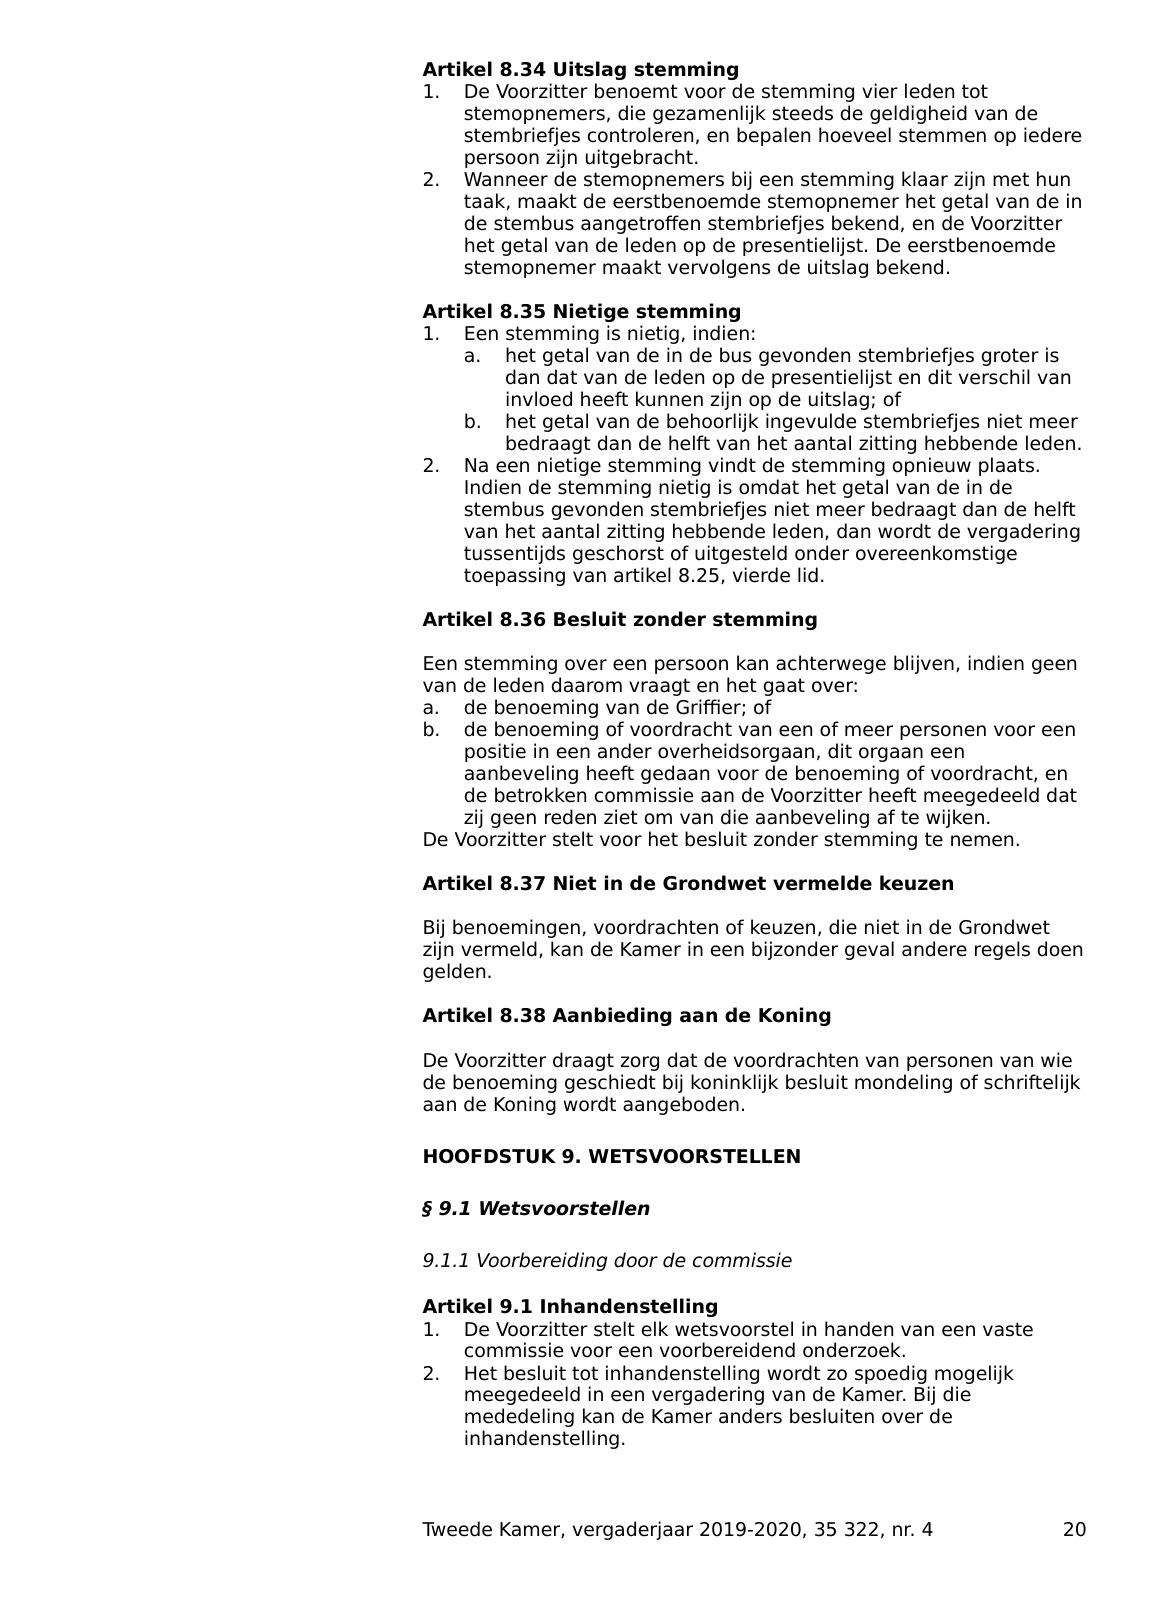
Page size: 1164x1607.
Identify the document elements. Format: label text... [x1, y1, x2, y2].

text b. de benoeming of voordracht van een of meer personen voor een positie in een ander overheidsorgaan, dit orgaan een aanbeveling heeft gedaan voor de benoeming of voordracht, en de betrokken commissie aan de Voorzitter heeft meegedeeld dat zij geen reden ziet om van die aanbeveling af te wijken. [422, 719, 1087, 829]
text b. het getal van de behoorlijk ingevulde stembriefjes niet meer bedraagt dan de helft van het aantal zitting hebbende leden. [464, 411, 1087, 455]
subtitle Artikel 8.38 Aanbieding aan de Koning [422, 1005, 1087, 1027]
subtitle Artikel 8.35 Nietige stemming [422, 301, 1087, 323]
subtitle HOOFDSTUK 9. WETSVOORSTELLEN [422, 1146, 1087, 1167]
text Bij benoemingen, voordrachten of keuzen, die niet in de Grondwet zijn vermeld, kan de Kamer in een bijzonder geval andere regels doen gelden. [422, 917, 1087, 983]
text a. het getal van de in de bus gevonden stembriefjes groter is dan dat van de leden op de presentielijst en dit verschil van invloed heeft kunnen zijn op de uitslag; of [464, 345, 1087, 411]
subtitle 9.1.1 Voorbereiding door de commissie [422, 1249, 1087, 1271]
subtitle Artikel 8.36 Besluit zonder stemming [422, 609, 1087, 631]
subtitle Artikel 8.34 Uitslag stemming [422, 59, 1087, 81]
text 1. De Voorzitter benoemt voor de stemming vier leden tot stemopnemers, die gezamenlijk steeds de geldigheid van de stembriefjes controleren, en bepalen hoeveel stemmen op iedere persoon zijn uitgebracht. [422, 81, 1087, 169]
text Een stemming over een persoon kan achterwege blijven, indien geen van de leden daarom vraagt en het gaat over: [422, 653, 1087, 697]
text 1. De Voorzitter stelt elk wetsvoorstel in handen van een vaste commissie voor een voorbereidend onderzoek. [422, 1318, 1087, 1362]
text 1. Een stemming is nietig, indien: [422, 323, 1087, 345]
text De Voorzitter draagt zorg dat de voordrachten van personen van wie de benoeming geschiedt bij koninklijk besluit mondeling of schriftelijk aan de Koning wordt aangeboden. [422, 1049, 1087, 1116]
text a. de benoeming van de Griffier; of [422, 697, 1087, 719]
text De Voorzitter stelt voor het besluit zonder stemming te nemen. [422, 829, 1087, 851]
text 2. Wanneer de stemopnemers bij een stemming klaar zijn met hun taak, maakt de eerstbenoemde stemopnemer het getal van de in de stembus aangetroffen stembriefjes bekend, en de Voorzitter het getal van de leden op de presentielijst. De eerstbenoemde stemopnemer maakt vervolgens de uitslag bekend. [422, 169, 1087, 279]
subtitle Artikel 9.1 Inhandenstelling [422, 1296, 1087, 1318]
text 2. Na een nietige stemming vindt de stemming opnieuw plaats. Indien de stemming nietig is omdat het getal van de in de stembus gevonden stembriefjes niet meer bedraagt dan de helft van het aantal zitting hebbende leden, dan wordt de vergadering tussentijds geschorst of uitgesteld onder overeenkomstige toepassing van artikel 8.25, vierde lid. [422, 455, 1087, 587]
subtitle Artikel 8.37 Niet in de Grondwet vermelde keuzen [422, 873, 1087, 895]
subtitle § 9.1 Wetsvoorstellen [422, 1197, 1087, 1219]
text 2. Het besluit tot inhandenstelling wordt zo spoedig mogelijk meegedeeld in een vergadering van de Kamer. Bij die mededeling kan de Kamer anders besluiten over de inhandenstelling. [422, 1362, 1087, 1450]
